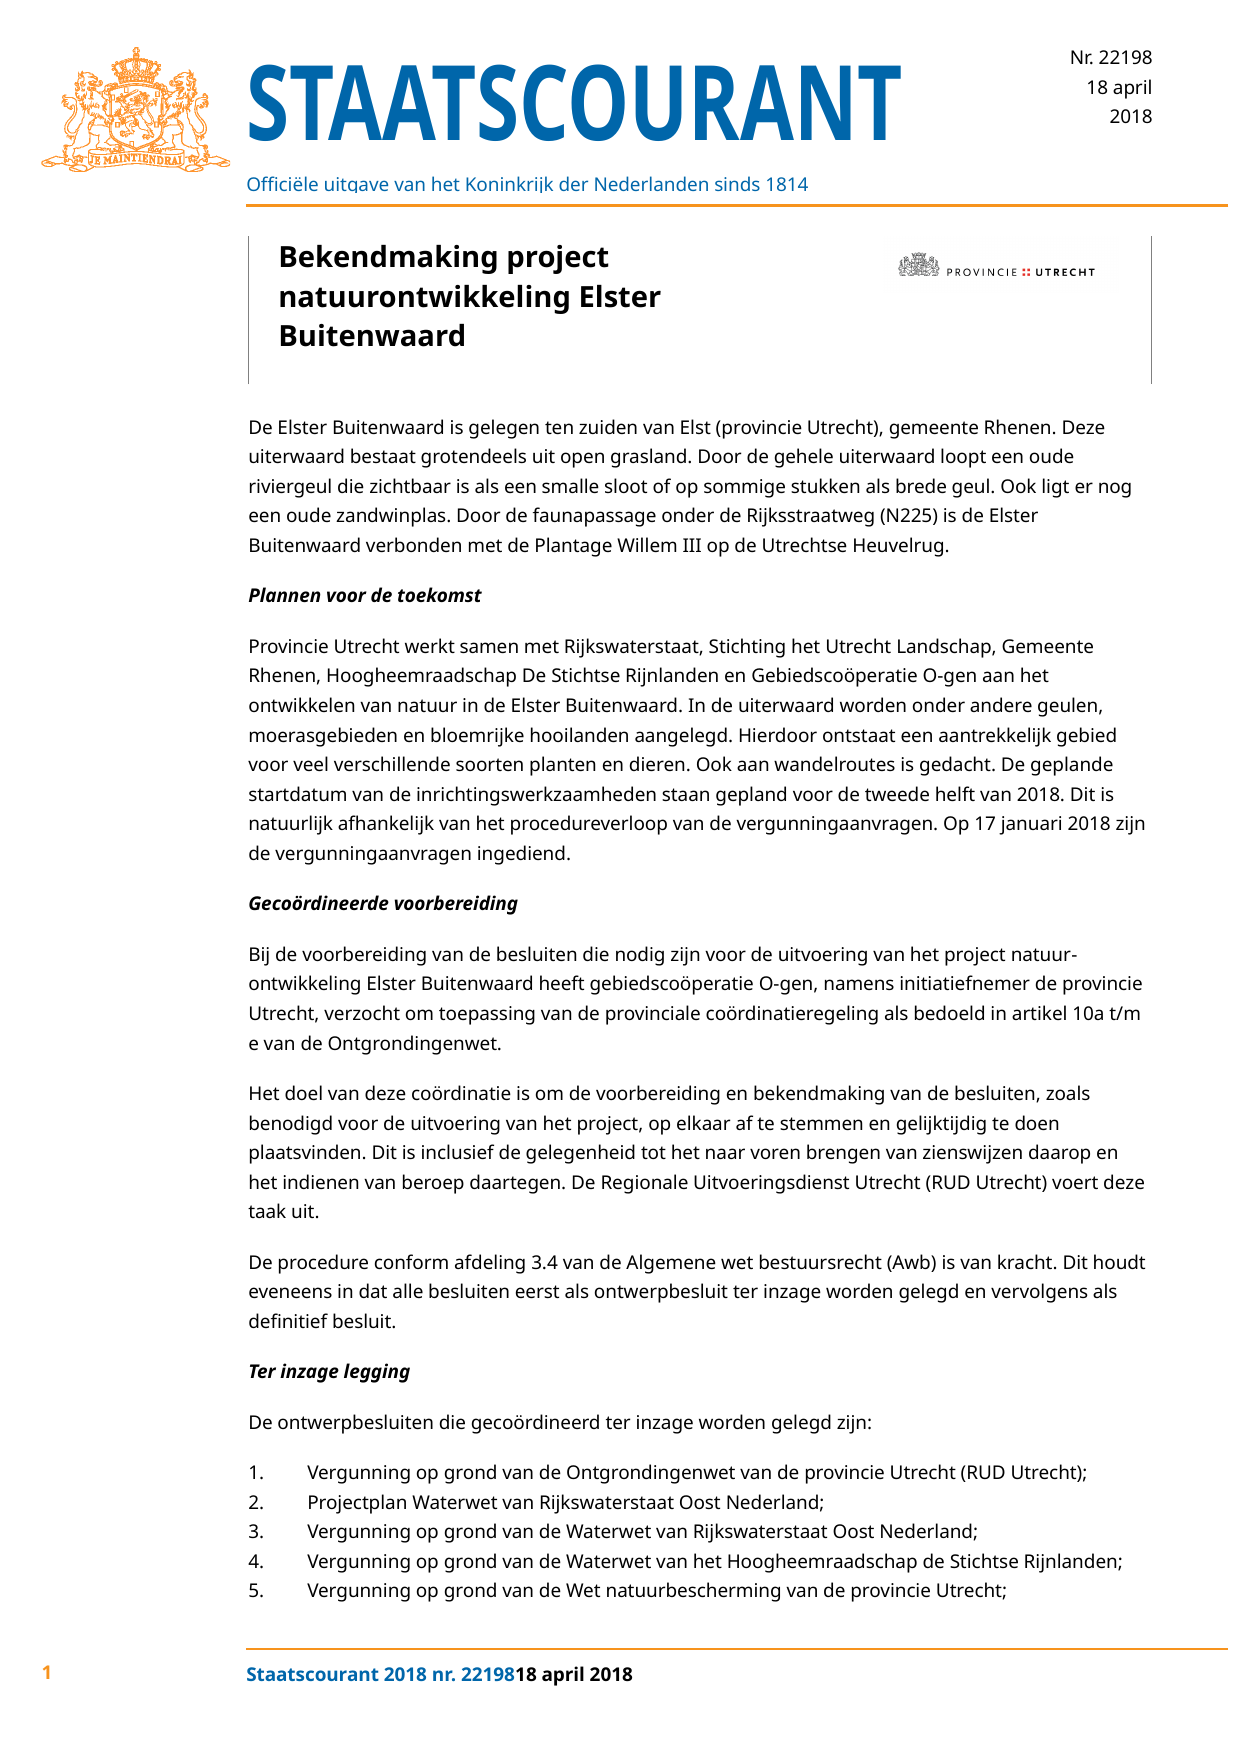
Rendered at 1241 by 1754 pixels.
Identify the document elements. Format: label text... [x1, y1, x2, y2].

text De ontwerpbesluiten die gecoördineerd ter inzage worden gelegd zijn: [248, 1409, 1152, 1435]
text Ter inzage legging [248, 1358, 1152, 1384]
table_header [850, 236, 1151, 384]
table_header Bekendmaking project natuurontwikkeling Elster Buitenwaard [249, 236, 850, 384]
list Vergunning op grond van de Ontgrondingenwet van de provincie Utrecht (RUD Utrecht); [248, 1459, 1152, 1485]
list Projectplan Waterwet van Rijkswaterstaat Oost Nederland; [248, 1489, 1152, 1515]
list Vergunning op grond van de Waterwet van Rijkswaterstaat Oost Nederland; [248, 1518, 1152, 1544]
list Vergunning op grond van de Waterwet van het Hoogheemraadschap de Stichtse Rijnlanden; [248, 1548, 1152, 1574]
list Vergunning op grond van de Wet natuurbescherming van de provincie Utrecht; [248, 1578, 1152, 1603]
picture [41, 47, 231, 172]
text Het doel van deze coördinatie is om de voorbereiding en bekendmaking van de besluiten, zoals benodigd voor de uitvoering van het project, op elkaar af te stemmen en gelijktijdig te doen plaatsvinden. Dit is inclusief de gelegenheid tot het naar voren brengen van zienswijzen daarop en het indienen van beroep daartegen. De Regionale Uitvoeringsdienst Utrecht (RUD Utrecht) voert deze taak uit. [248, 1080, 1152, 1224]
text Provincie Utrecht werkt samen met Rijkswaterstaat, Stichting het Utrecht Landschap, Gemeente Rhenen, Hoogheemraadschap De Stichtse Rijnlanden en Gebiedscoöperatie O-gen aan het ontwikkelen van natuur in de Elster Buitenwaard. In de uiterwaard worden onder andere geulen, moerasgebieden en bloemrijke hooilanden aangelegd. Hierdoor ontstaat een aantrekkelijk gebied voor veel verschillende soorten planten en dieren. Ook aan wandelroutes is gedacht. De geplande startdatum van de inrichtingswerkzaamheden staan gepland voor de tweede helft van 2018. Dit is natuurlijk afhankelijk van het procedureverloop van de vergunningaanvragen. Op 17 januari 2018 zijn de vergunningaanvragen ingediend. [248, 633, 1152, 866]
picture [882, 236, 1119, 293]
text De Elster Buitenwaard is gelegen ten zuiden van Elst (provincie Utrecht), gemeente Rhenen. Deze uiterwaard bestaat grotendeels uit open grasland. Door de gehele uiterwaard loopt een oude riviergeul die zichtbaar is als een smalle sloot of op sommige stukken als brede geul. Ook ligt er nog een oude zandwinplas. Door de faunapassage onder de Rijksstraatweg (N225) is de Elster Buitenwaard verbonden met de Plantage Willem III op de Utrechtse Heuvelrug. [248, 414, 1152, 558]
text Gecoördineerde voorbereiding [248, 891, 1152, 916]
text Plannen voor de toekomst [248, 583, 1152, 608]
text De procedure conform afdeling 3.4 van de Algemene wet bestuursrecht (Awb) is van kracht. Dit houdt eveneens in dat alle besluiten eerst als ontwerpbesluit ter inzage worden gelegd en vervolgens als definitief besluit. [248, 1249, 1152, 1334]
text Bij de voorbereiding van de besluiten die nodig zijn voor de uitvoering van het project natuur­ontwikkeling Elster Buitenwaard heeft gebiedscoöperatie O-gen, namens initiatiefnemer de provincie Utrecht, verzocht om toepassing van de provinciale coördinatieregeling als bedoeld in artikel 10a t/m e van de Ontgrondingenwet. [248, 941, 1152, 1056]
